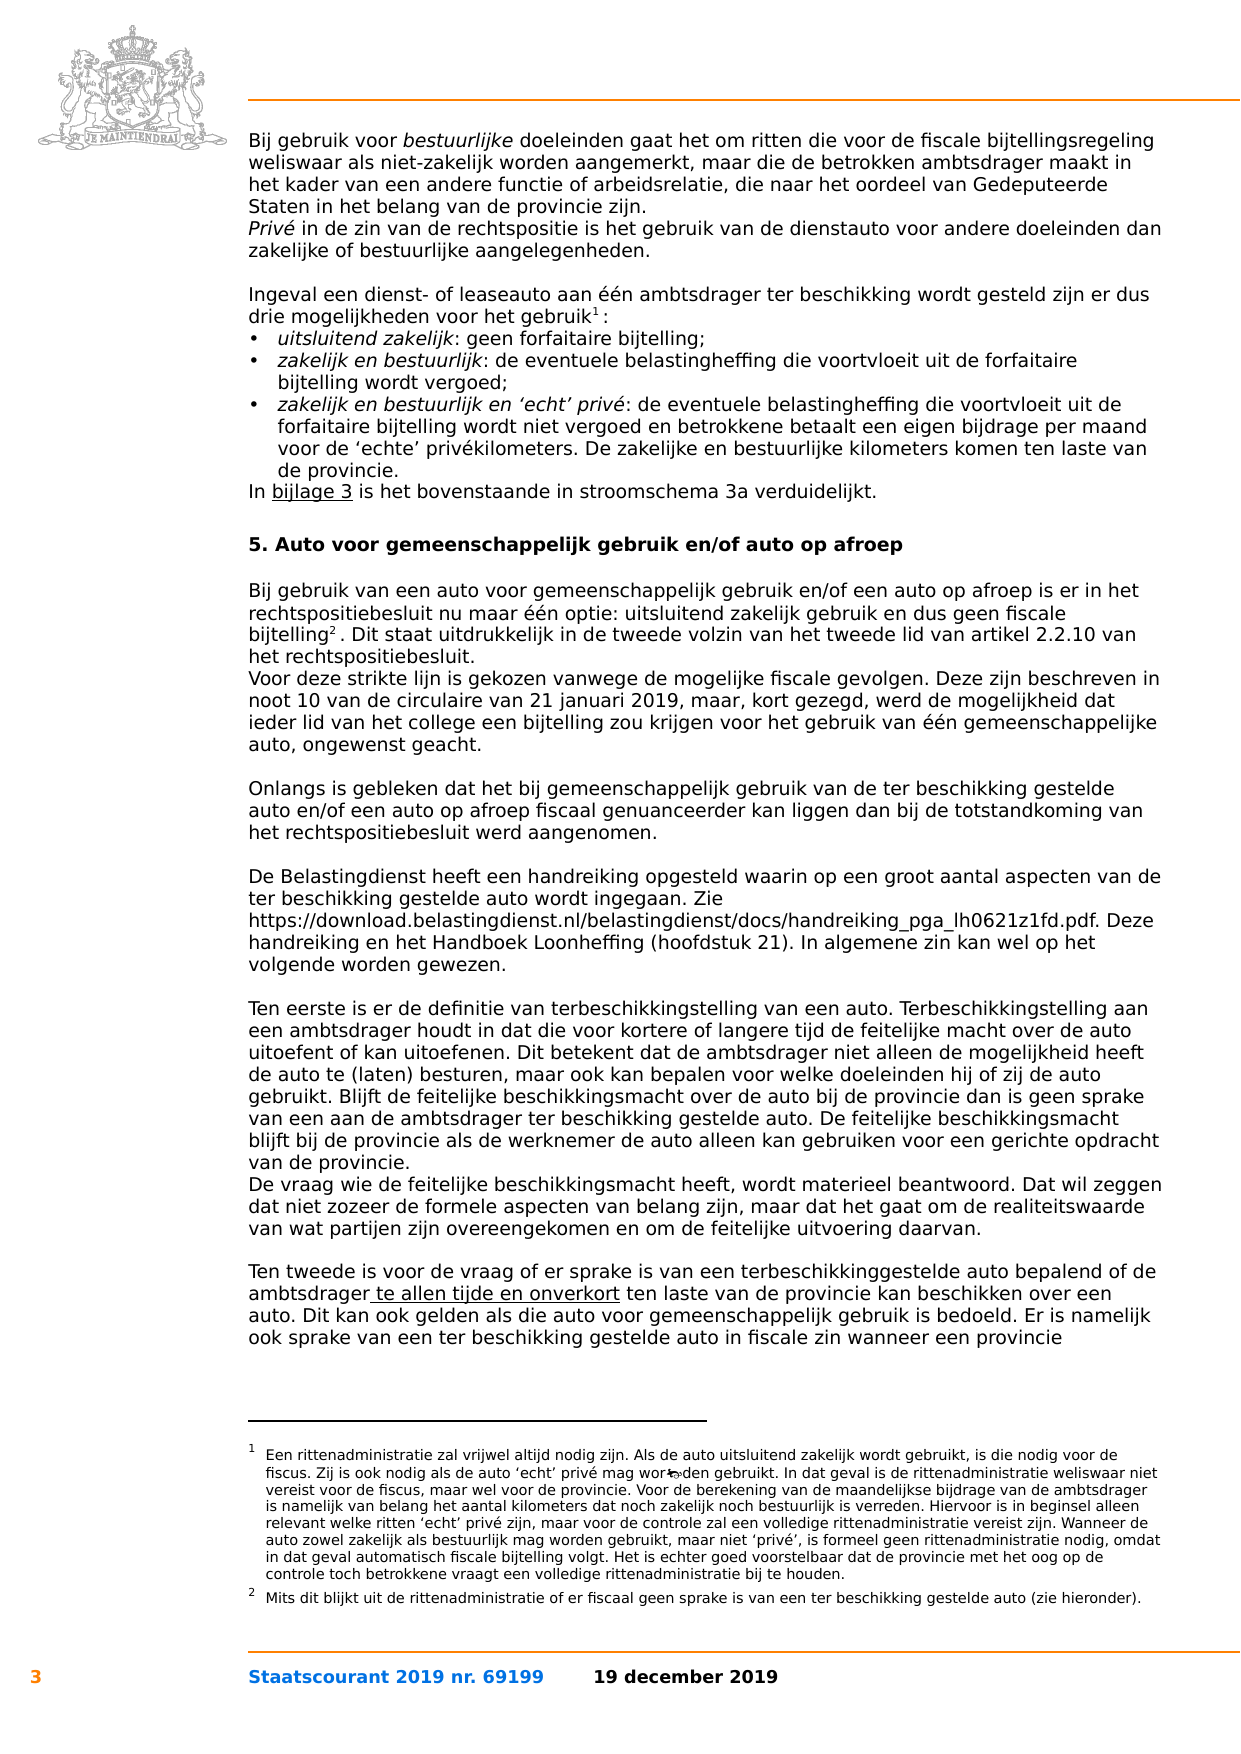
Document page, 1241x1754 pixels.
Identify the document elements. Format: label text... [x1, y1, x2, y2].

text Ingeval een dienst- of leaseauto aan één ambtsdrager ter beschikking wordt gesteld zijn er dus drie mogelijkheden voor het gebruik: [248, 284, 1163, 328]
text De vraag wie de feitelijke beschikkingsmacht heeft, wordt materieel beantwoord. Dat wil zeggen dat niet zozeer de formele aspecten van belang zijn, maar dat het gaat om de realiteitswaarde van wat partijen zijn overeengekomen en om de feitelijke uitvoering daarvan. [248, 1173, 1163, 1239]
text • zakelijk en bestuurlijk en ‘echt’ privé: de eventuele belastingheffing die voortvloeit uit de forfaitaire bijtelling wordt niet vergoed en betrokkene betaalt een eigen bijdrage per maand voor de ‘echte’ privékilometers. De zakelijke en bestuurlijke kilometers komen ten laste van de provincie. [248, 393, 1163, 481]
text Mits dit blijkt uit de rittenadministratie of er fiscaal geen sprake is van een ter beschikking gestelde auto (zie hieronder). [248, 1586, 1163, 1608]
subtitle 5. Auto voor gemeenschappelijk gebruik en/of auto op afroep [248, 533, 1163, 555]
text • uitsluitend zakelijk: geen forfaitaire bijtelling; [248, 328, 1163, 349]
text • zakelijk en bestuurlijk: de eventuele belastingheffing die voortvloeit uit de forfaitaire bijtelling wordt vergoed; [248, 349, 1163, 393]
text Een rittenadministratie zal vrijwel altijd nodig zijn. Als de auto uitsluitend zakelijk wordt gebruikt, is die nodig voor de fiscus. Zij is ook nodig als de auto ‘echt’ privé mag worden gebruikt. In dat geval is de rittenadministratie weliswaar niet vereist voor de fiscus, maar wel voor de provincie. Voor de berekening van de maandelijkse bijdrage van de ambtsdrager is namelijk van belang het aantal kilometers dat noch zakelijk noch bestuurlijk is verreden. Hiervoor is in beginsel alleen relevant welke ritten ‘echt’ privé zijn, maar voor de controle zal een volledige rittenadministratie vereist zijn. Wanneer de auto zowel zakelijk als bestuurlijk mag worden gebruikt, maar niet ‘privé’, is formeel geen rittenadministratie nodig, omdat in dat geval automatisch fiscale bijtelling volgt. Het is echter goed voorstelbaar dat de provincie met het oog op de controle toch betrokkene vraagt een volledige rittenadministratie bij te houden. [248, 1443, 1163, 1583]
text Ten eerste is er de definitie van terbeschikkingstelling van een auto. Terbeschikkingstelling aan een ambtsdrager houdt in dat die voor kortere of langere tijd de feitelijke macht over de auto uitoefent of kan uitoefenen. Dit betekent dat de ambtsdrager niet alleen de mogelijkheid heeft de auto te (laten) besturen, maar ook kan bepalen voor welke doeleinden hij of zij de auto gebruikt. Blijft de feitelijke beschikkingsmacht over de auto bij de provincie dan is geen sprake van een aan de ambtsdrager ter beschikking gestelde auto. De feitelijke beschikkingsmacht blijft bij de provincie als de werknemer de auto alleen kan gebruiken voor een gerichte opdracht van de provincie. [248, 998, 1163, 1173]
text Voor deze strikte lijn is gekozen vanwege de mogelijke fiscale gevolgen. Deze zijn beschreven in noot 10 van de circulaire van 21 januari 2019, maar, kort gezegd, werd de mogelijkheid dat ieder lid van het college een bijtelling zou krijgen voor het gebruik van één gemeenschappelijke auto, ongewenst geacht. [248, 668, 1163, 756]
text Ten tweede is voor de vraag of er sprake is van een terbeschikkinggestelde auto bepalend of de ambtsdrager te allen tijde en onverkort ten laste van de provincie kan beschikken over een auto. Dit kan ook gelden als die auto voor gemeenschappelijk gebruik is bedoeld. Er is namelijk ook sprake van een ter beschikking gestelde auto in fiscale zin wanneer een provincie [248, 1261, 1163, 1349]
text Onlangs is gebleken dat het bij gemeenschappelijk gebruik van de ter beschikking gestelde auto en/of een auto op afroep fiscaal genuanceerder kan liggen dan bij de totstandkoming van het rechtspositiebesluit werd aangenomen. [248, 778, 1163, 844]
text Bij gebruik voor bestuurlijke doeleinden gaat het om ritten die voor de fiscale bijtellingsregeling weliswaar als niet-zakelijk worden aangemerkt, maar die de betrokken ambtsdrager maakt in het kader van een andere functie of arbeidsrelatie, die naar het oordeel van Gedeputeerde Staten in het belang van de provincie zijn. [248, 130, 1163, 218]
picture [38, 25, 227, 150]
text Bij gebruik van een auto voor gemeenschappelijk gebruik en/of een auto op afroep is er in het rechtspositiebesluit nu maar één optie: uitsluitend zakelijk gebruik en dus geen fiscale bijtelling. Dit staat uitdrukkelijk in de tweede volzin van het tweede lid van artikel 2.2.10 van het rechtspositiebesluit. [248, 580, 1163, 668]
text In bijlage 3 is het bovenstaande in stroomschema 3a verduidelijkt. [248, 481, 1163, 503]
text De Belastingdienst heeft een handreiking opgesteld waarin op een groot aantal aspecten van de ter beschikking gestelde auto wordt ingegaan. Zie https://download.belastingdienst.nl/belastingdienst/docs/handreiking_pga_lh0621z1fd.pdf. Deze handreiking en het Handboek Loonheffing (hoofdstuk 21). In algemene zin kan wel op het volgende worden gewezen. [248, 866, 1163, 976]
text Privé in de zin van de rechtspositie is het gebruik van de dienstauto voor andere doeleinden dan zakelijke of bestuurlijke aangelegenheden. [248, 218, 1163, 262]
